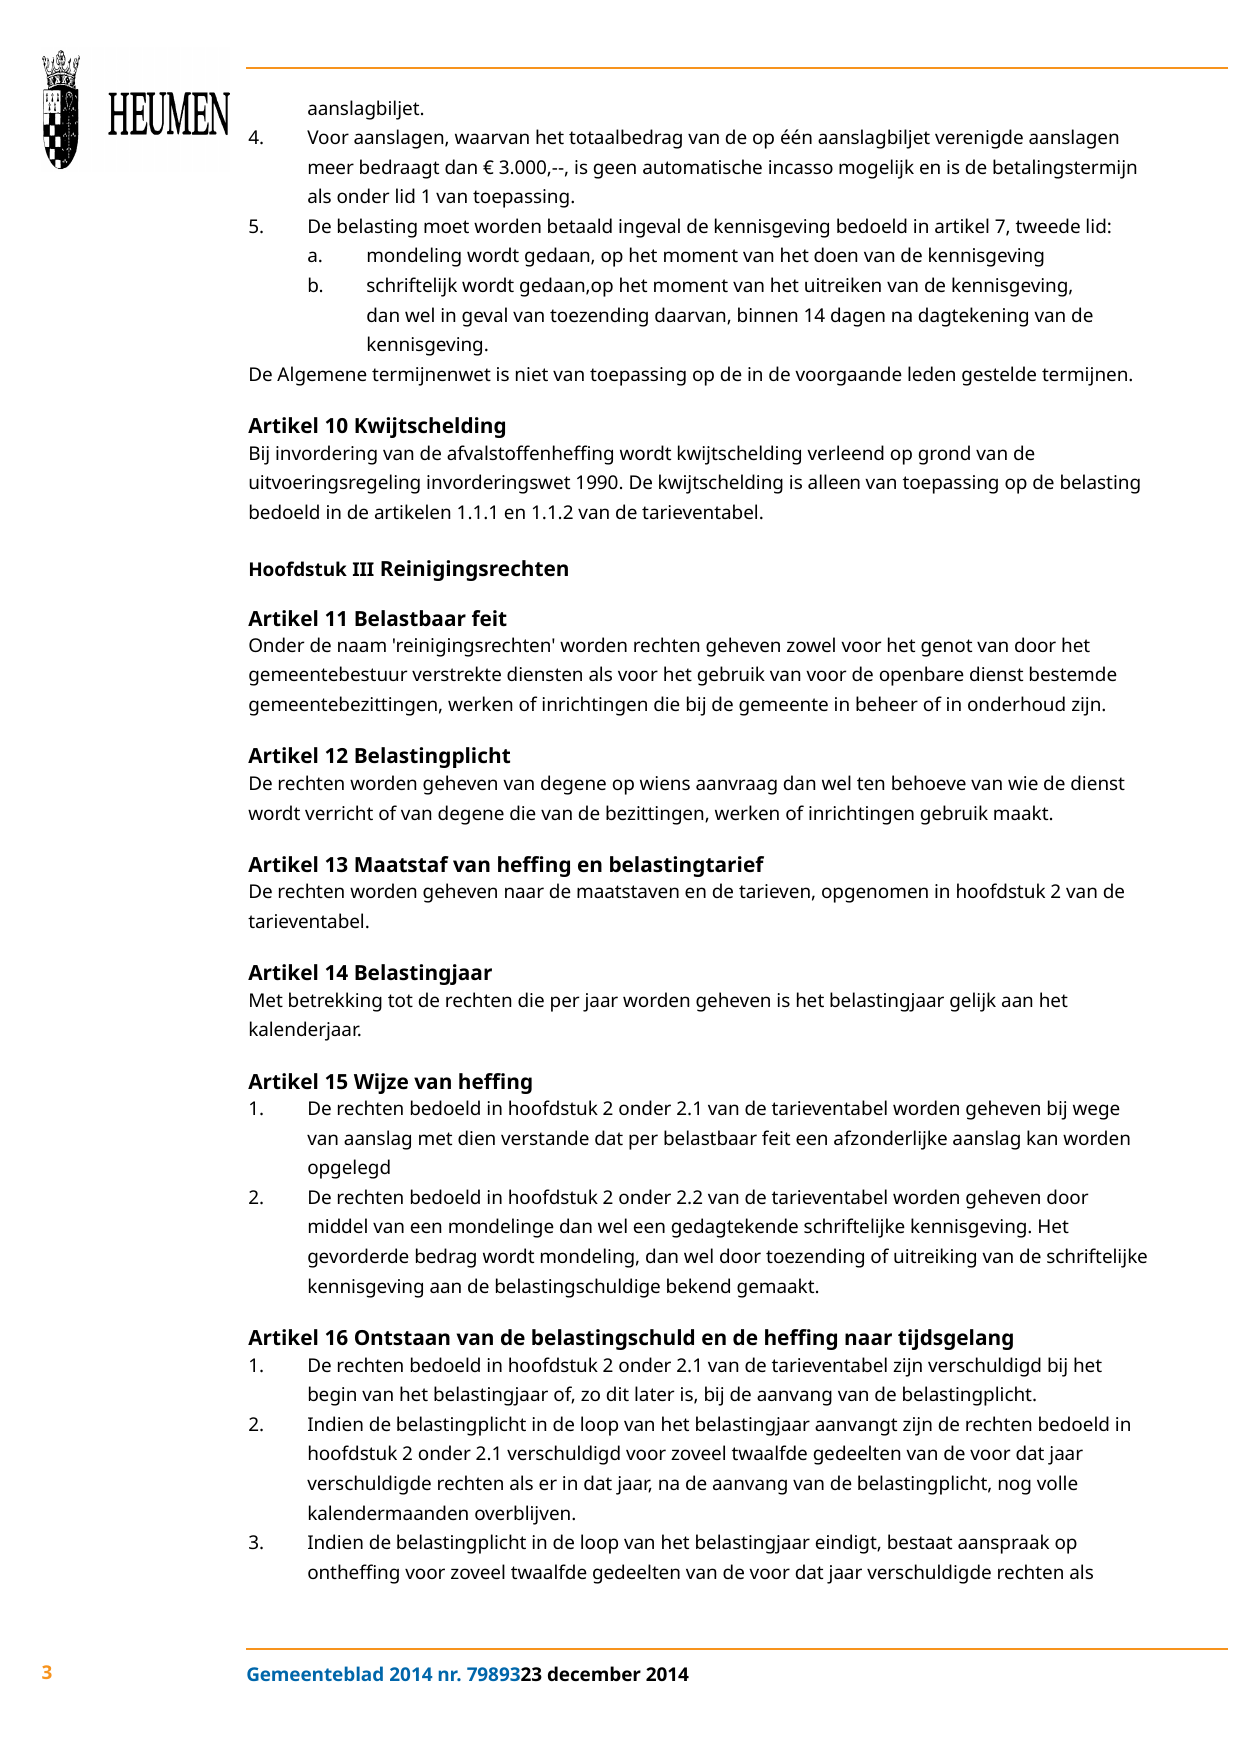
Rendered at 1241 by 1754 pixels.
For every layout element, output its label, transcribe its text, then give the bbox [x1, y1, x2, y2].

text De rechten worden geheven naar de maatstaven en de tarieven, opgenomen in hoofdstuk 2 van de tarieventabel. [248, 878, 1152, 934]
list De rechten bedoeld in hoofdstuk 2 onder 2.1 van de tarieventabel zijn verschuldigd bij het begin van het belastingjaar of, zo dit later is, bij de aanvang van de belastingplicht. [248, 1352, 1152, 1407]
text De rechten worden geheven van degene op wiens aanvraag dan wel ten behoeve van wie de dienst wordt verricht of van degene die van de bezittingen, werken of inrichtingen gebruik maakt. [248, 770, 1152, 825]
text Bij invordering van de afvalstoffenheffing wordt kwijtschelding verleend op grond van de uitvoeringsregeling invorderingswet 1990. De kwijtschelding is alleen van toepassing op de belasting bedoeld in de artikelen 1.1.1 en 1.1.2 van de tarieventabel. [248, 440, 1152, 525]
text Artikel 10 Kwijtschelding [248, 411, 1152, 440]
text Hoofdstuk III Reinigingsrechten [248, 554, 1152, 583]
list Voor aanslagen, waarvan het totaalbedrag van de op één aanslagbiljet verenigde aanslagen meer bedraagt dan € 3.000,--, is geen automatische incasso mogelijk en is de betalingstermijn als onder lid 1 van toepassing. [248, 124, 1152, 209]
text Artikel 15 Wijze van heffing [248, 1067, 1152, 1095]
list kennisgeving. [307, 331, 1152, 357]
text Artikel 13 Maatstaf van heffing en belastingtarief [248, 850, 1152, 878]
list De rechten bedoeld in hoofdstuk 2 onder 2.1 van de tarieventabel worden geheven bij wege van aanslag met dien verstande dat per belastbaar feit een afzonderlijke aanslag kan worden opgelegd [248, 1095, 1152, 1180]
text Artikel 14 Belastingjaar [248, 958, 1152, 987]
list mondeling wordt gedaan, op het moment van het doen van de kennisgeving [307, 243, 1152, 268]
text De Algemene termijnenwet is niet van toepassing op de in de voorgaande leden gestelde termijnen. [248, 361, 1152, 387]
text Artikel 12 Belastingplicht [248, 742, 1152, 770]
list Indien de belastingplicht in de loop van het belastingjaar eindigt, bestaat aanspraak op ontheffing voor zoveel twaalfde gedeelten van de voor dat jaar verschuldigde rechten als [248, 1529, 1152, 1584]
list aanslagbiljet. [248, 95, 1152, 121]
text Artikel 16 Ontstaan van de belastingschuld en de heffing naar tijdsgelang [248, 1323, 1152, 1352]
list schriftelijk wordt gedaan,op het moment van het uitreiken van de kennisgeving, [307, 272, 1152, 298]
list Indien de belastingplicht in de loop van het belastingjaar aanvangt zijn de rechten bedoeld in hoofdstuk 2 onder 2.1 verschuldigd voor zoveel twaalfde gedeelten van de voor dat jaar verschuldigde rechten als er in dat jaar, na de aanvang van de belastingplicht, nog volle kalendermaanden overblijven. [248, 1411, 1152, 1525]
text Onder de naam 'reinigingsrechten' worden rechten geheven zowel voor het genot van door het gemeentebestuur verstrekte diensten als voor het gebruik van voor de openbare dienst bestemde gemeentebezittingen, werken of inrichtingen die bij de gemeente in beheer of in onderhoud zijn. [248, 632, 1152, 717]
list De rechten bedoeld in hoofdstuk 2 onder 2.2 van de tarieventabel worden geheven door middel van een mondelinge dan wel een gedagtekende schriftelijke kennisgeving. Het gevorderde bedrag wordt mondeling, dan wel door toezending of uitreiking van de schriftelijke kennisgeving aan de belastingschuldige bekend gemaakt. [248, 1184, 1152, 1299]
picture [41, 47, 231, 172]
text Artikel 11 Belastbaar feit [248, 604, 1152, 632]
text Met betrekking tot de rechten die per jaar worden geheven is het belastingjaar gelijk aan het kalenderjaar. [248, 987, 1152, 1042]
list De belasting moet worden betaald ingeval de kennisgeving bedoeld in artikel 7, tweede lid: [248, 213, 1152, 239]
list dan wel in geval van toezending daarvan, binnen 14 dagen na dagtekening van de [307, 302, 1152, 328]
